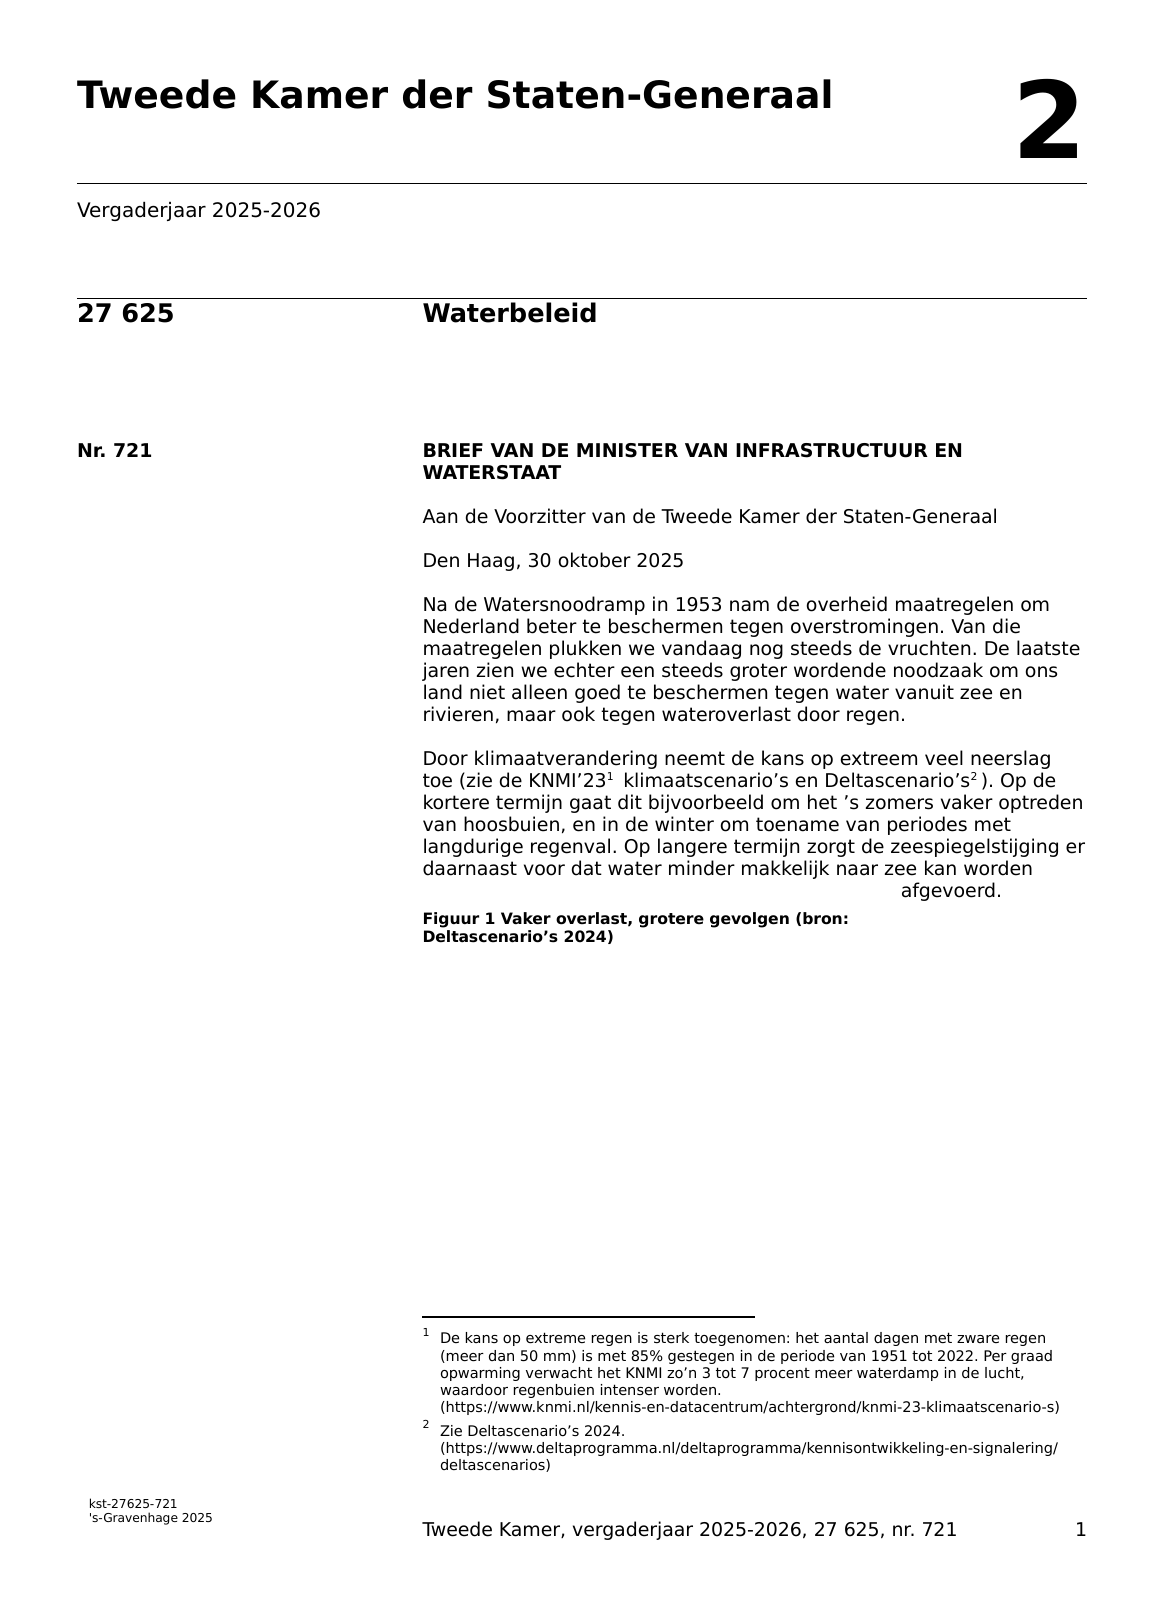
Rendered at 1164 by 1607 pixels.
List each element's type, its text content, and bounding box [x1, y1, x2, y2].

text Na de Watersnoodramp in 1953 nam de overheid maatregelen om Nederland beter te beschermen tegen overstromingen. Van die maatregelen plukken we vandaag nog steeds de vruchten. De laatste jaren zien we echter een steeds groter wordende noodzaak om ons land niet alleen goed te beschermen tegen water vanuit zee en rivieren, maar ook tegen wateroverlast door regen. [422, 594, 1087, 726]
text Den Haag, 30 oktober 2025 [422, 550, 1087, 572]
text Door klimaatverandering neemt de kans op extreem veel neerslag toe (zie de KNMI’23 klimaatscenario’s en Deltascenario’s). Op de kortere termijn gaat dit bijvoorbeeld om het ’s zomers vaker optreden van hoosbuien, en in de winter om toename van periodes met langdurige regenval. Op langere termijn zorgt de zeespiegelstijging er daarnaast voor dat water minder makkelijk naar zee kan worden afgevoerd. [422, 748, 1087, 902]
text Figuur 1 Vaker overlast, grotere gevolgen (bron: Deltascenario’s 2024) [422, 910, 901, 946]
text kst-27625-721 [88, 1497, 323, 1511]
text Zie Deltascenario’s 2024. (https://www.deltaprogramma.nl/deltaprogramma/kennisontwikkeling-en-signalering/deltascenarios) [422, 1418, 1087, 1474]
text De kans op extreme regen is sterk toegenomen: het aantal dagen met zware regen (meer dan 50 mm) is met 85% gestegen in de periode van 1951 tot 2022. Per graad opwarming verwacht het KNMI zo’n 3 tot 7 procent meer waterdamp in de lucht, waardoor regenbuien intenser worden. (https://www.knmi.nl/kennis-en-datacentrum/achtergrond/knmi-23-klimaatscenario-s) [422, 1326, 1087, 1416]
subtitle 27 625 Waterbeleid [77, 299, 1087, 329]
table_header Tweede Kamer der Staten-Generaal [77, 59, 886, 183]
subtitle Nr. 721 BRIEF VAN DE MINISTER VAN INFRASTRUCTUUR EN WATERSTAAT [77, 440, 1087, 484]
text Aan de Voorzitter van de Tweede Kamer der Staten-Generaal [422, 506, 1087, 528]
table_header 2 [886, 59, 1087, 183]
text 's-Gravenhage 2025 [88, 1511, 323, 1525]
table_cell Vergaderjaar 2025-2026 [77, 184, 1087, 298]
